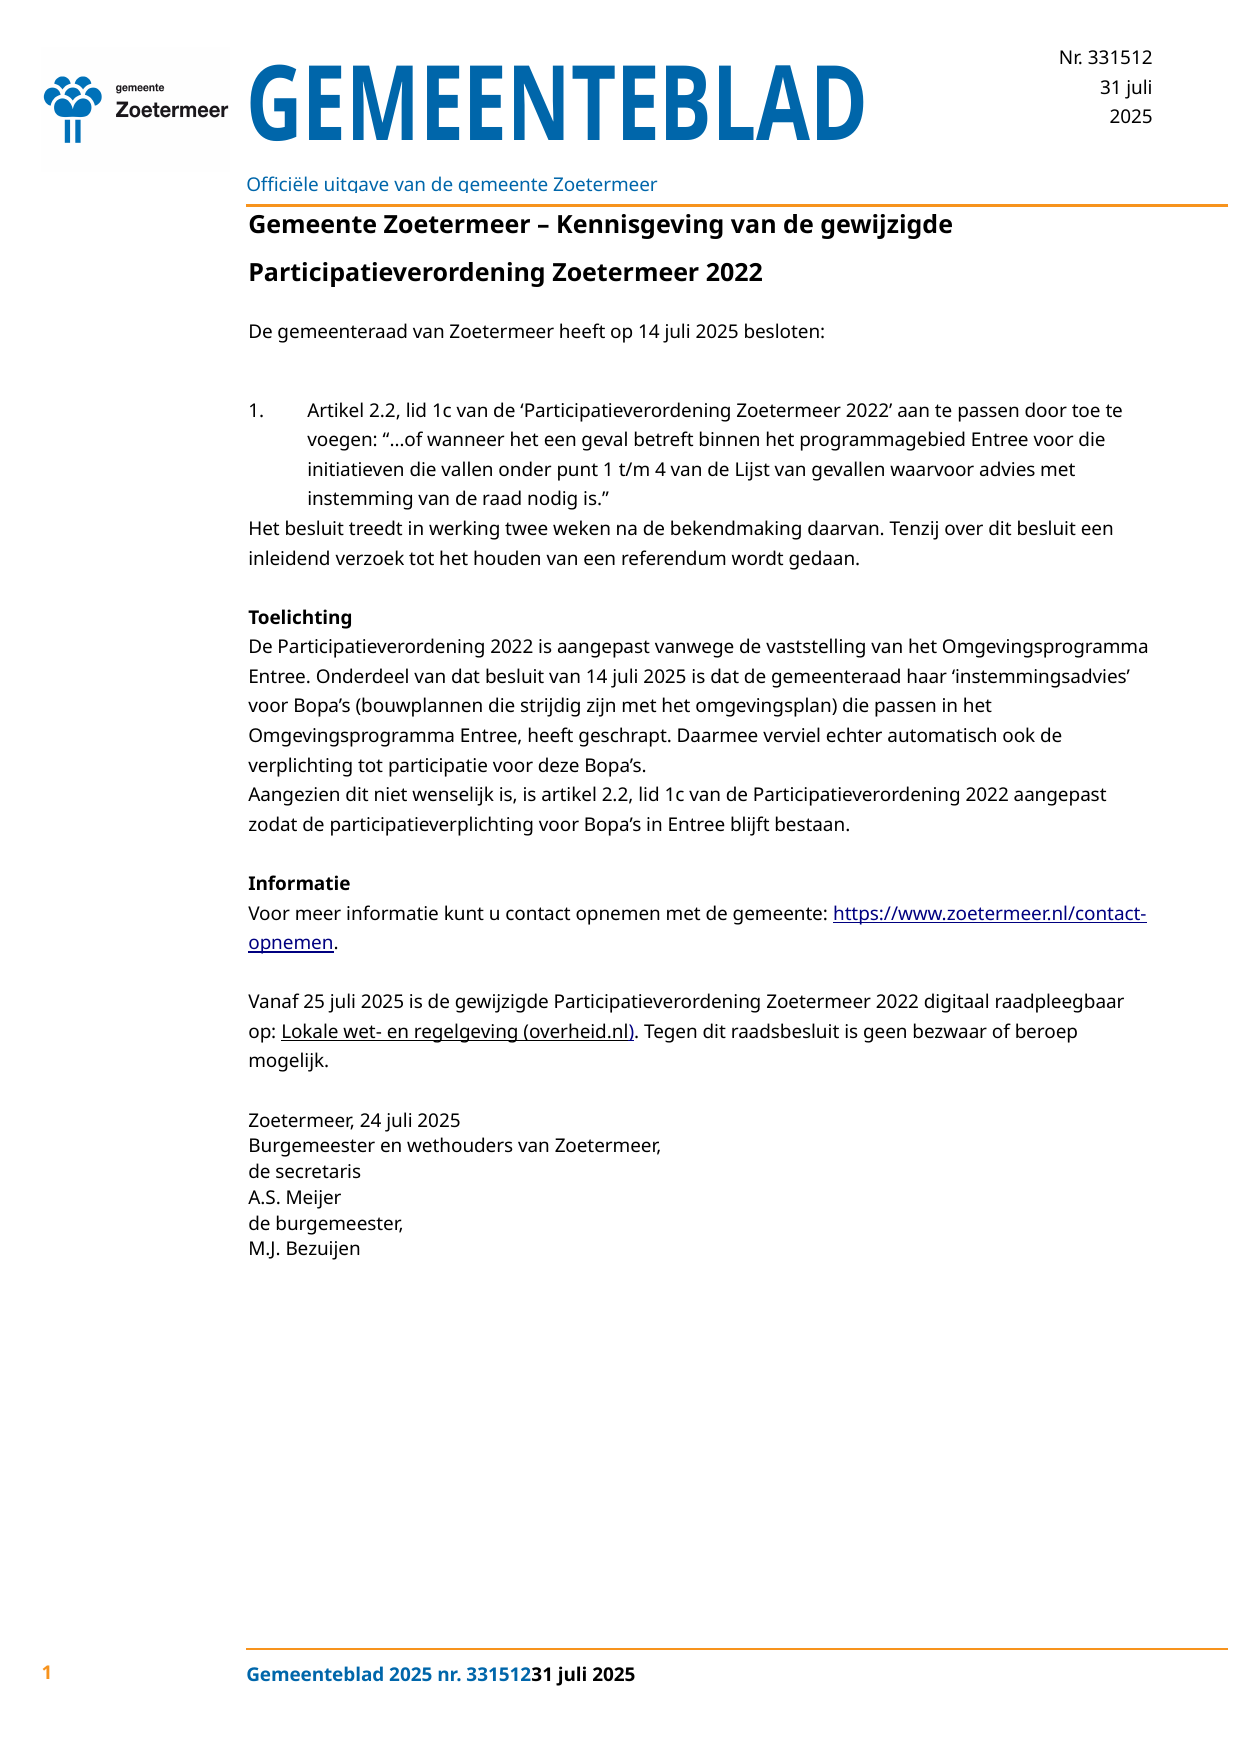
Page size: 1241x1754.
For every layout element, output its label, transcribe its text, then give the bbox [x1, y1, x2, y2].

text M.J. Bezuijen [248, 1235, 1152, 1261]
list Artikel 2.2, lid 1c van de ‘Participatieverordening Zoetermeer 2022’ aan te passen door toe te voegen: “…of wanneer het een geval betreft binnen het programmagebied Entree voor die initiatieven die vallen onder punt 1 t/m 4 van de Lijst van gevallen waarvoor advies met instemming van de raad nodig is.” [248, 397, 1152, 511]
text De Participatieverordening 2022 is aangepast vanwege de vaststelling van het Omgevingsprogramma Entree. Onderdeel van dat besluit van 14 juli 2025 is dat de gemeenteraad haar ‘instemmingsadvies’ voor Bopa’s (bouwplannen die strijdig zijn met het omgevingsplan) die passen in het Omgevingsprogramma Entree, heeft geschrapt. Daarmee verviel echter automatisch ook de verplichting tot participatie voor deze Bopa’s. [248, 633, 1152, 777]
text Aangezien dit niet wenselijk is, is artikel 2.2, lid 1c van de Participatieverordening 2022 aangepast zodat de participatieverplichting voor Bopa’s in Entree blijft bestaan. [248, 781, 1152, 837]
text Het besluit treedt in werking twee weken na de bekendmaking daarvan. Tenzij over dit besluit een inleidend verzoek tot het houden van een referendum wordt gedaan. [248, 515, 1152, 570]
text Voor meer informatie kunt u contact opnemen met de gemeente: https://www.zoetermeer.nl/contact-opnemen. [248, 900, 1152, 955]
text Informatie [248, 870, 1152, 896]
text Vanaf 25 juli 2025 is de gewijzigde Participatieverordening Zoetermeer 2022 digitaal raadpleegbaar op: Lokale wet- en regelgeving (overheid.nl). Tegen dit raadsbesluit is geen bezwaar of beroep mogelijk. [248, 988, 1152, 1073]
text De gemeenteraad van Zoetermeer heeft op 14 juli 2025 besloten: [248, 318, 1152, 344]
picture [41, 47, 231, 172]
text A.S. Meijer [248, 1184, 1152, 1210]
text Toelichting [248, 604, 1152, 629]
text de burgemeester, [248, 1210, 1152, 1235]
text Zoetermeer, 24 juli 2025 [248, 1107, 1152, 1132]
text Gemeente Zoetermeer – Kennisgeving van de gewijzigde Participatieverordening Zoetermeer 2022 [248, 207, 1152, 288]
text de secretaris [248, 1158, 1152, 1184]
text Burgemeester en wethouders van Zoetermeer, [248, 1132, 1152, 1158]
